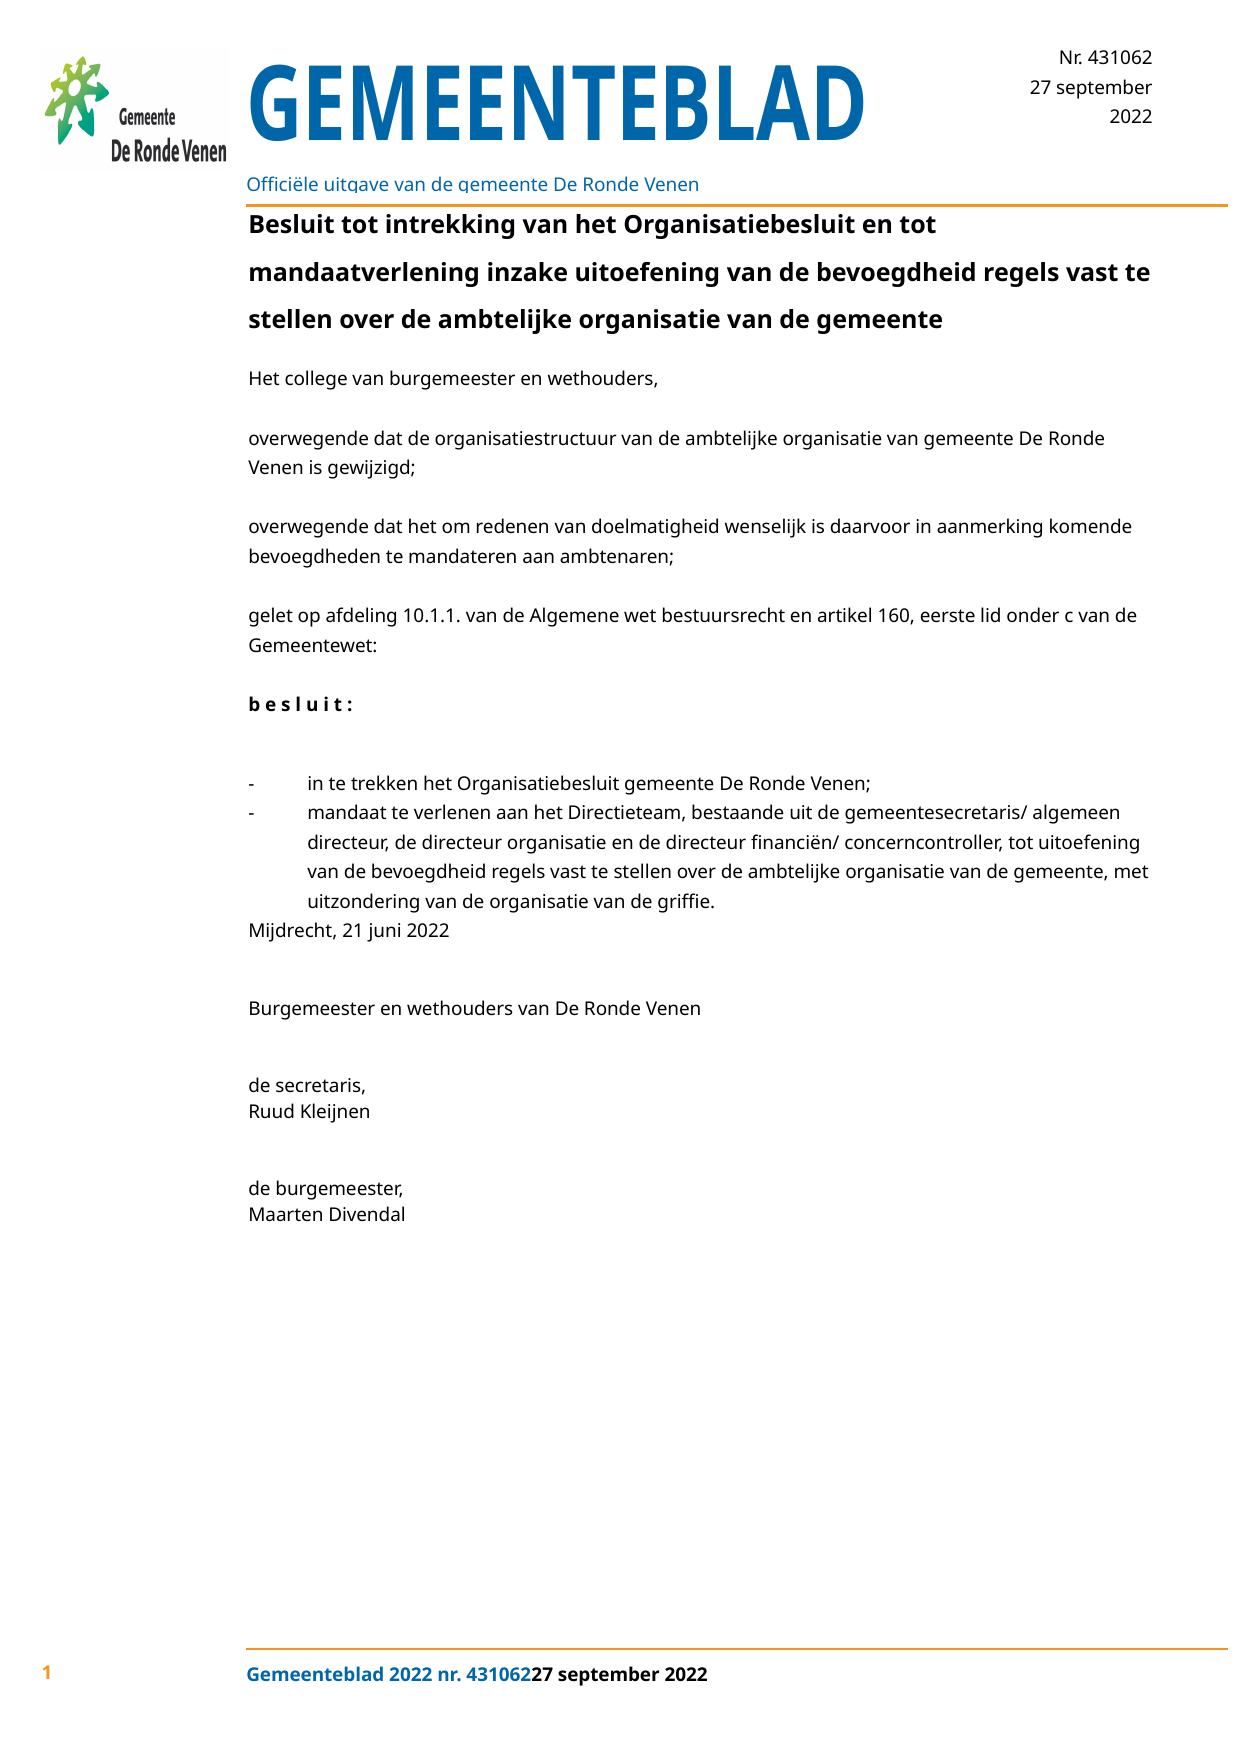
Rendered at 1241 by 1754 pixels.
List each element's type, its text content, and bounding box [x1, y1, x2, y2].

text Burgemeester en wethouders van De Ronde Venen [248, 995, 1152, 1021]
text overwegende dat het om redenen van doelmatigheid wenselijk is daarvoor in aanmerking komende bevoegdheden te mandateren aan ambtenaren; [248, 513, 1152, 569]
text de secretaris, [248, 1072, 1152, 1098]
text Mijdrecht, 21 juni 2022 [248, 918, 1152, 943]
text Maarten Divendal [248, 1201, 1152, 1226]
text overwegende dat de organisatiestructuur van de ambtelijke organisatie van gemeente De Ronde Venen is gewijzigd; [248, 425, 1152, 480]
text de burgemeester, [248, 1175, 1152, 1201]
text b e s l u i t : [248, 691, 1152, 717]
text Besluit tot intrekking van het Organisatiebesluit en tot mandaatverlening inzake uitoefening van de bevoegdheid regels vast te stellen over de ambtelijke organisatie van de gemeente [248, 207, 1152, 336]
text Het college van burgemeester en wethouders, [248, 366, 1152, 391]
list mandaat te verlenen aan het Directieteam, bestaande uit de gemeentesecretaris/ algemeen directeur, de directeur organisatie en de directeur financiën/ concerncontroller, tot uitoefening van de bevoegdheid regels vast te stellen over de ambtelijke organisatie van de gemeente, met uitzondering van de organisatie van de griffie. [248, 799, 1152, 914]
list in te trekken het Organisatiebesluit gemeente De Ronde Venen; [248, 770, 1152, 796]
text Ruud Kleijnen [248, 1098, 1152, 1123]
text gelet op afdeling 10.1.1. van de Algemene wet bestuursrecht en artikel 160, eerste lid onder c van de Gemeentewet: [248, 602, 1152, 657]
picture [41, 47, 231, 172]
